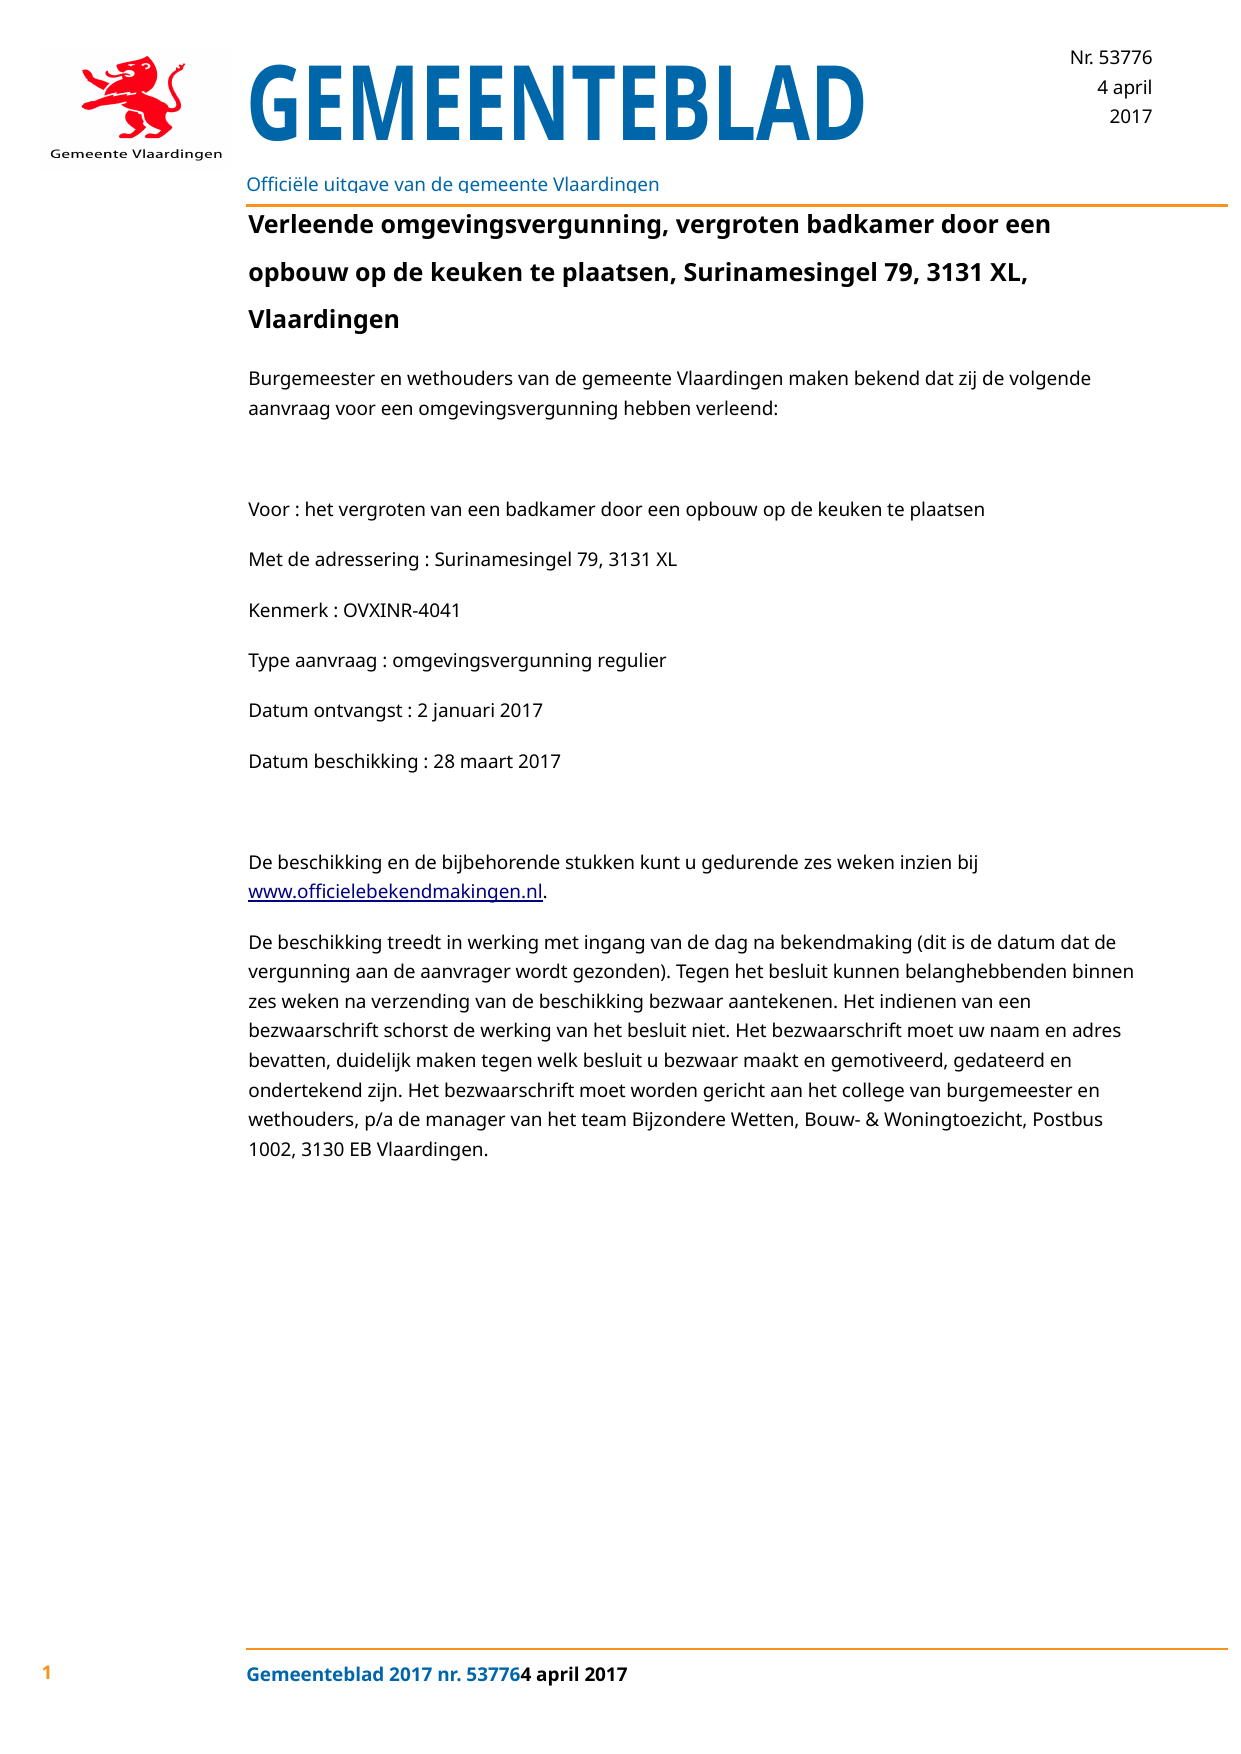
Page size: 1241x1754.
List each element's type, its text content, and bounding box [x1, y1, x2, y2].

picture [41, 47, 231, 172]
text De beschikking treedt in werking met ingang van de dag na bekendmaking (dit is de datum dat de vergunning aan de aanvrager wordt gezonden). Tegen het besluit kunnen belanghebbenden binnen zes weken na verzending van de beschikking bezwaar aantekenen. Het indienen van een bezwaarschrift schorst de werking van het besluit niet. Het bezwaarschrift moet uw naam en adres bevatten, duidelijk maken tegen welk besluit u bezwaar maakt en gemotiveerd, gedateerd en ondertekend zijn. Het bezwaarschrift moet worden gericht aan het college van burgemeester en wethouders, p/a de manager van het team Bijzondere Wetten, Bouw- & Woningtoezicht, Postbus 1002, 3130 EB Vlaardingen. [248, 929, 1152, 1162]
text Voor : het vergroten van een badkamer door een opbouw op de keuken te plaatsen [248, 496, 1152, 522]
text Datum beschikking : 28 maart 2017 [248, 748, 1152, 774]
text Type aanvraag : omgevingsvergunning regulier [248, 647, 1152, 673]
text De beschikking en de bijbehorende stukken kunt u gedurende zes weken inzien bij www.officielebekendmakingen.nl. [248, 849, 1152, 904]
text Verleende omgevingsvergunning, vergroten badkamer door een opbouw op de keuken te plaatsen, Surinamesingel 79, 3131 XL, Vlaardingen [248, 207, 1152, 336]
text Datum ontvangst : 2 januari 2017 [248, 698, 1152, 723]
text Burgemeester en wethouders van de gemeente Vlaardingen maken bekend dat zij de volgende aanvraag voor een omgevingsvergunning hebben verleend: [248, 366, 1152, 421]
text Kenmerk : OVXINR-4041 [248, 597, 1152, 622]
text Met de adressering : Surinamesingel 79, 3131 XL [248, 546, 1152, 572]
